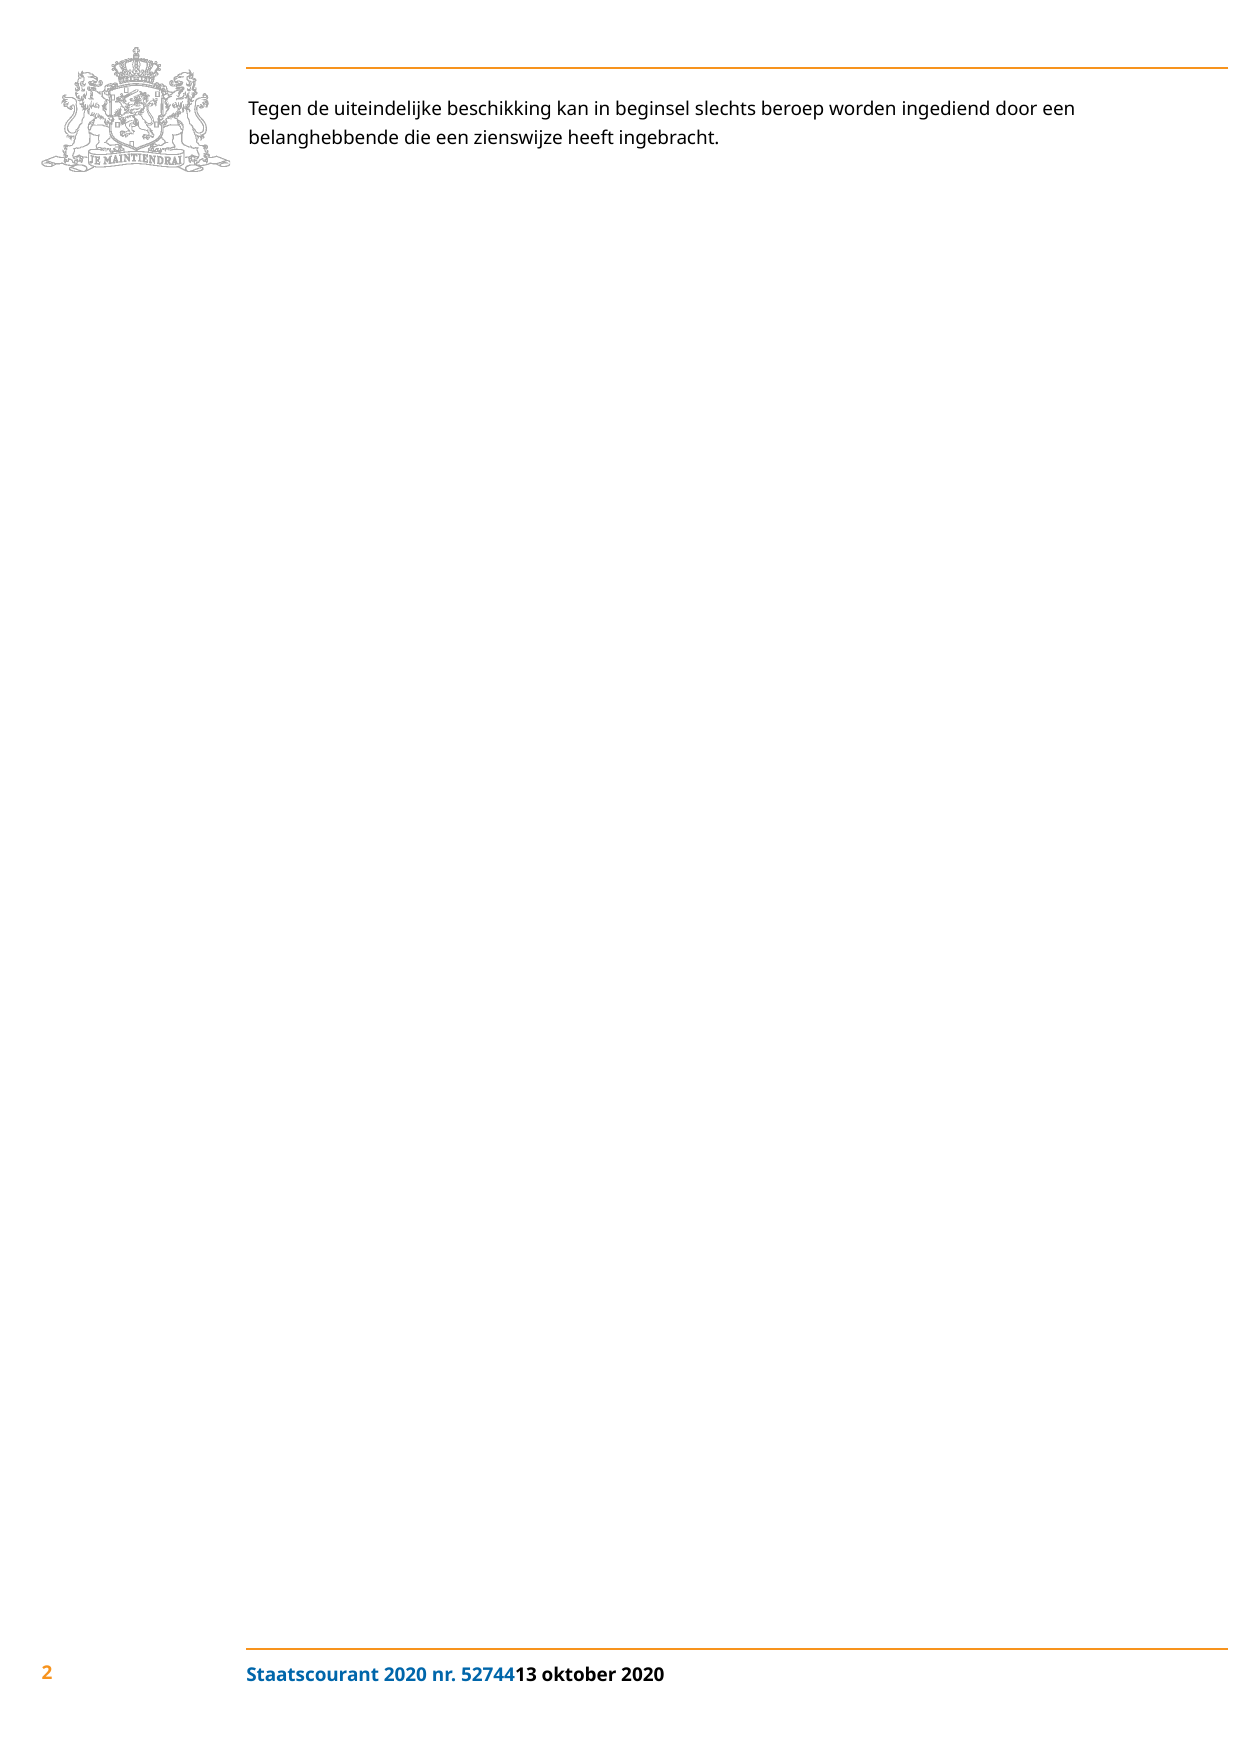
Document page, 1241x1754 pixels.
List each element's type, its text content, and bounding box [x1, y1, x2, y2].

picture [41, 47, 231, 172]
text Tegen de uiteindelijke beschikking kan in beginsel slechts beroep worden ingediend door een belanghebbende die een zienswijze heeft ingebracht. [248, 95, 1152, 150]
